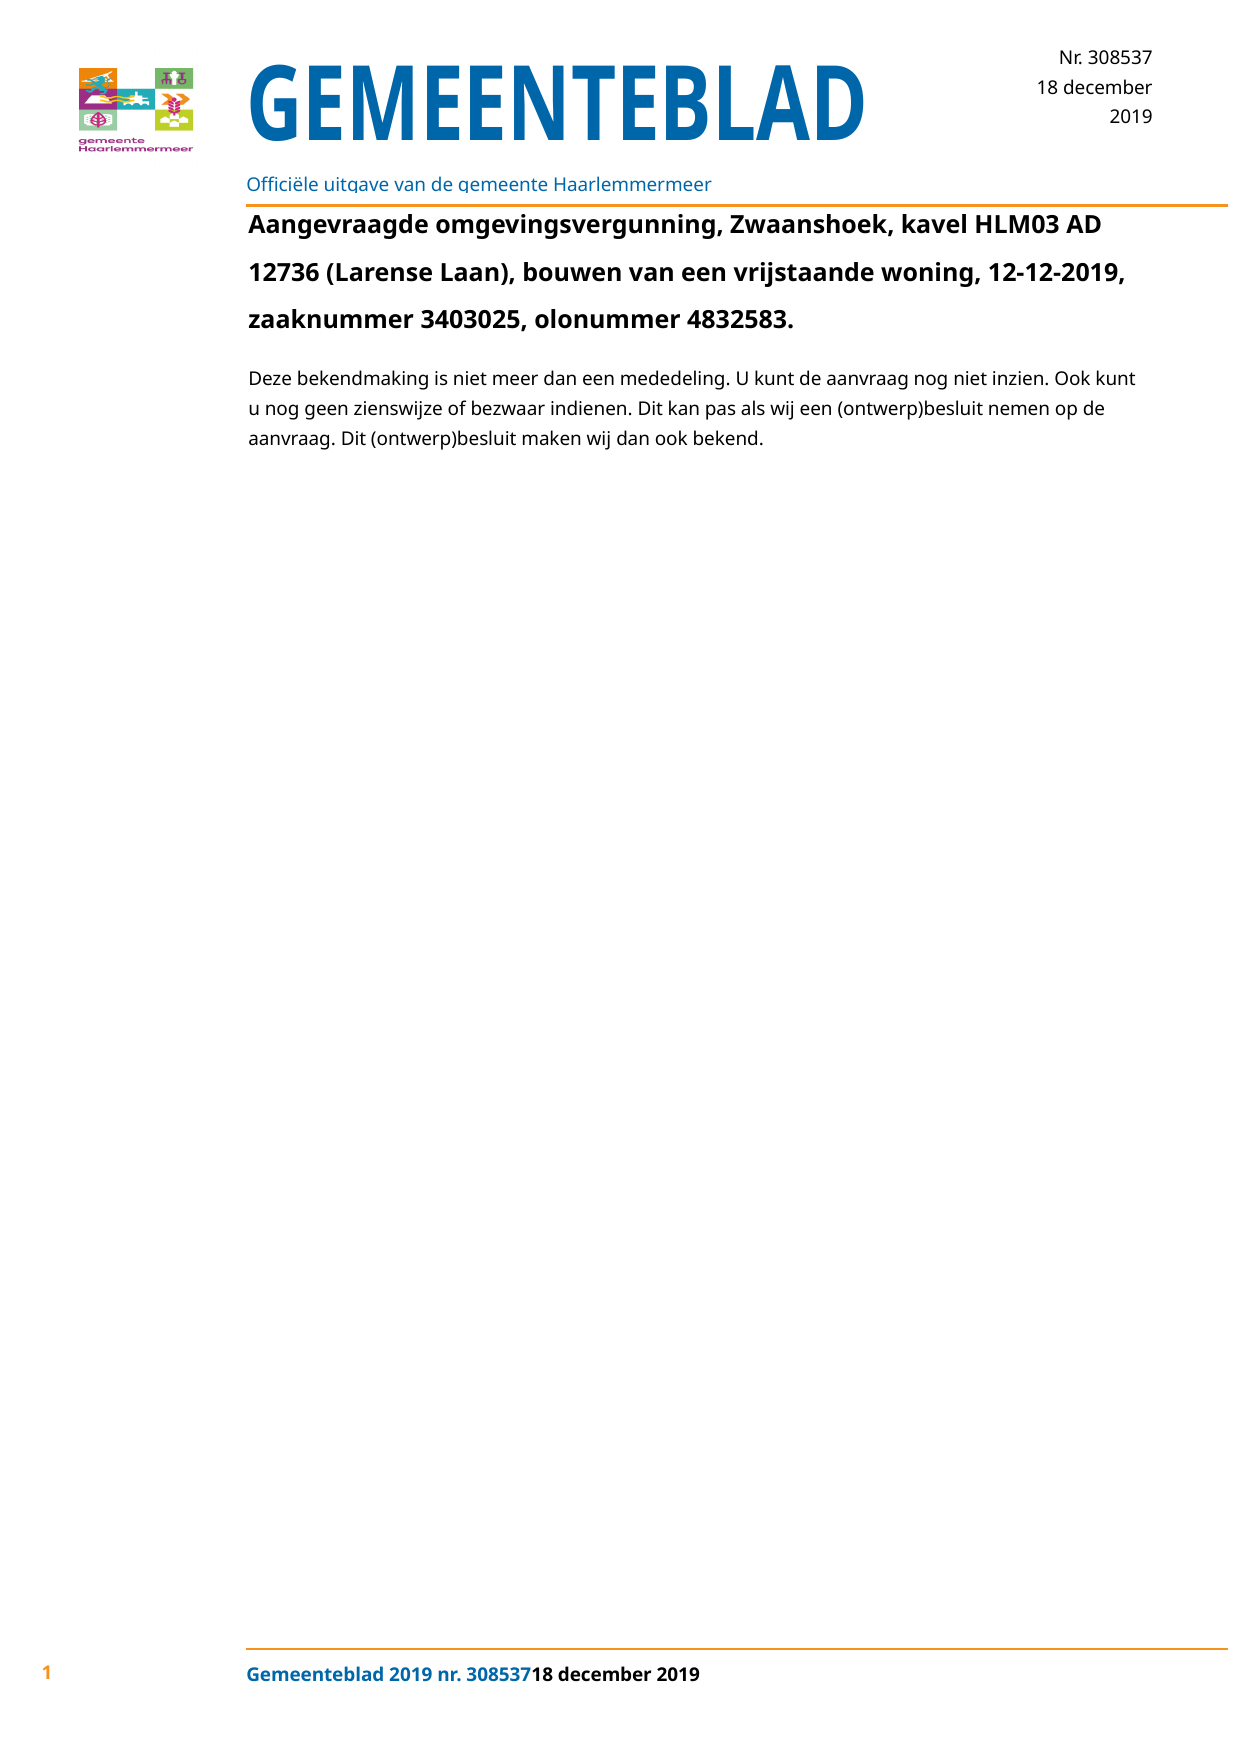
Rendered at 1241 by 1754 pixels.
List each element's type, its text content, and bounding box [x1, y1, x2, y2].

picture [41, 47, 231, 172]
text Aangevraagde omgevingsvergunning, Zwaanshoek, kavel HLM03 AD 12736 (Larense Laan), bouwen van een vrijstaande woning, 12-12-2019, zaaknummer 3403025, olonummer 4832583. [248, 207, 1152, 336]
text Deze bekendmaking is niet meer dan een mededeling. U kunt de aanvraag nog niet inzien. Ook kunt u nog geen zienswijze of bezwaar indienen. Dit kan pas als wij een (ontwerp)besluit nemen op de aanvraag. Dit (ontwerp)besluit maken wij dan ook bekend. [248, 366, 1152, 450]
